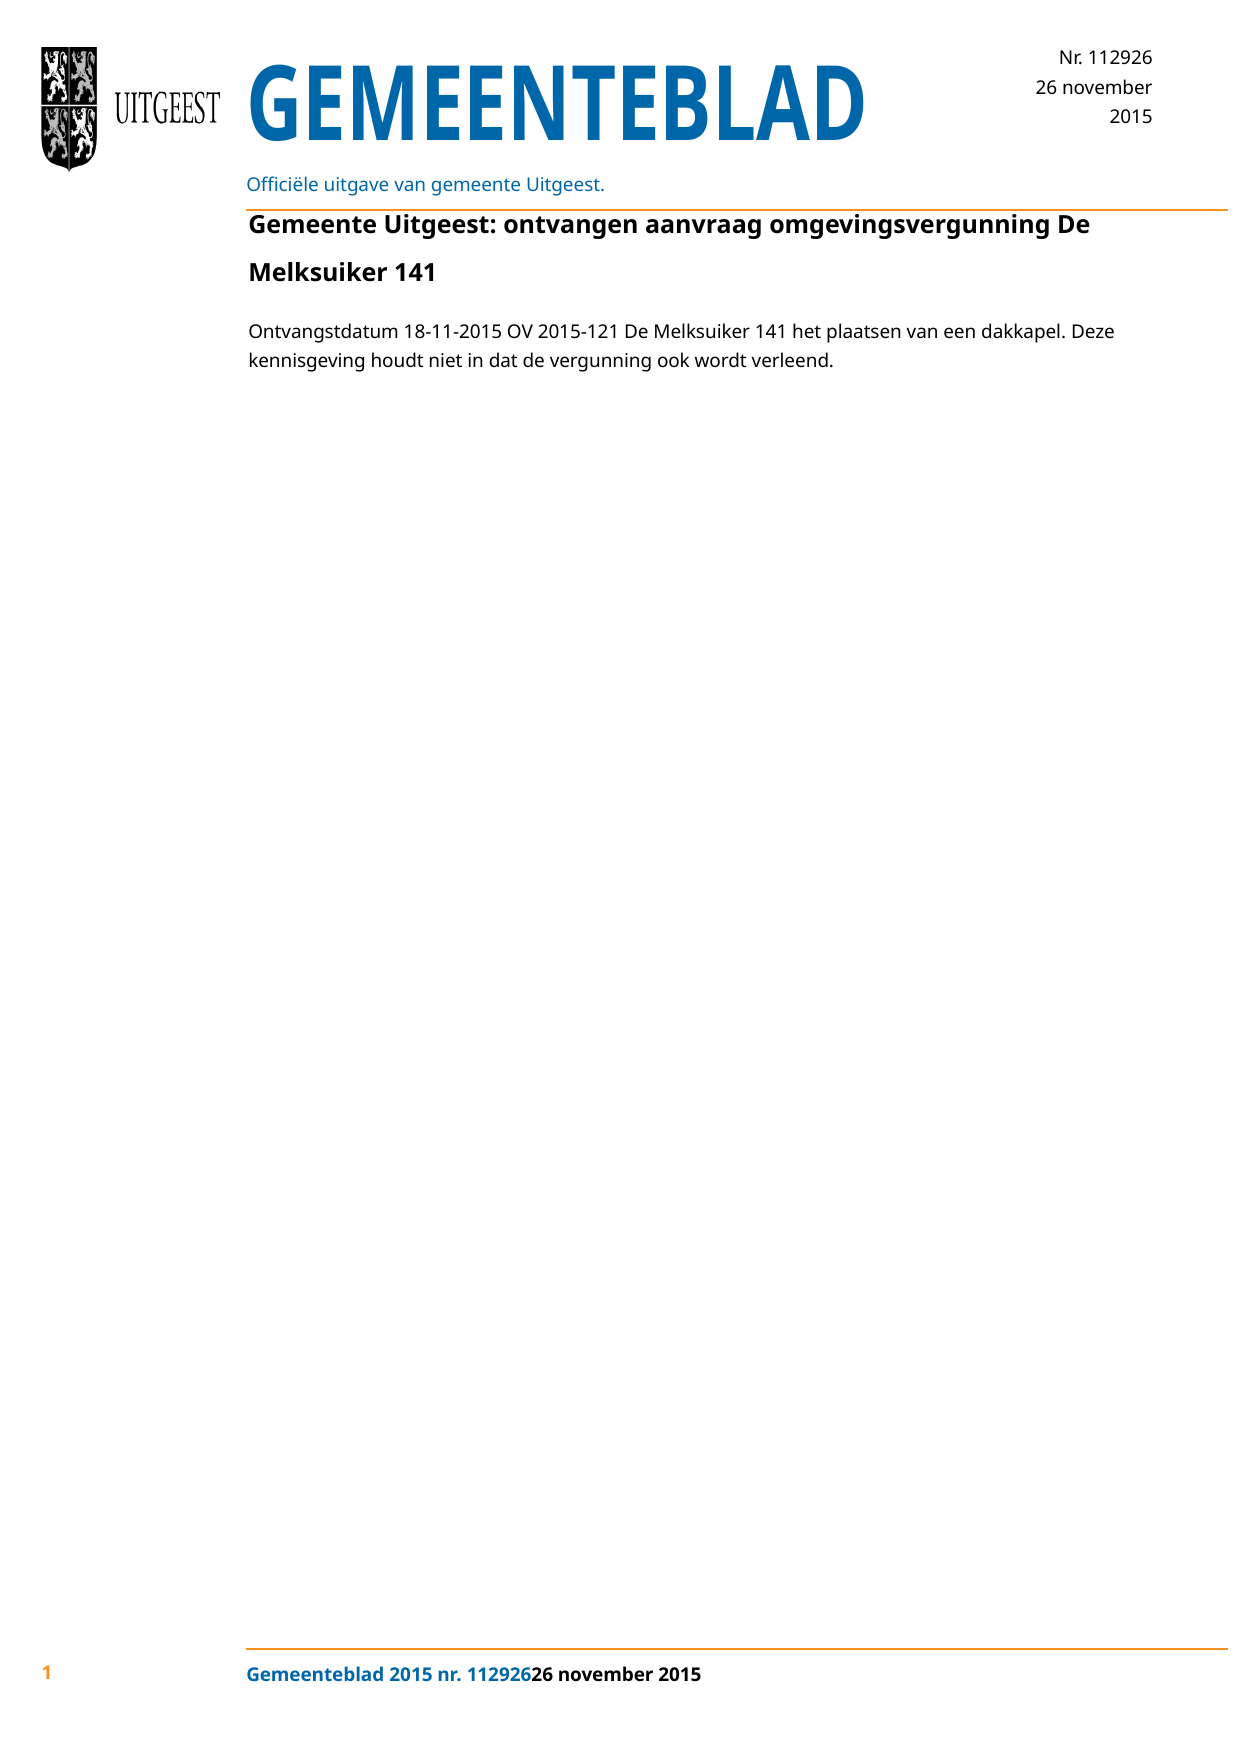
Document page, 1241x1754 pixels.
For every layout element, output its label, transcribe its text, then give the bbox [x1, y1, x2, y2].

text Ontvangstdatum 18-11-2015 OV 2015-121 De Melksuiker 141 het plaatsen van een dakkapel. Deze kennisgeving houdt niet in dat de vergunning ook wordt verleend. [248, 318, 1152, 373]
picture [41, 47, 231, 172]
text Gemeente Uitgeest: ontvangen aanvraag omgevingsvergunning De Melksuiker 141 [248, 211, 1152, 288]
